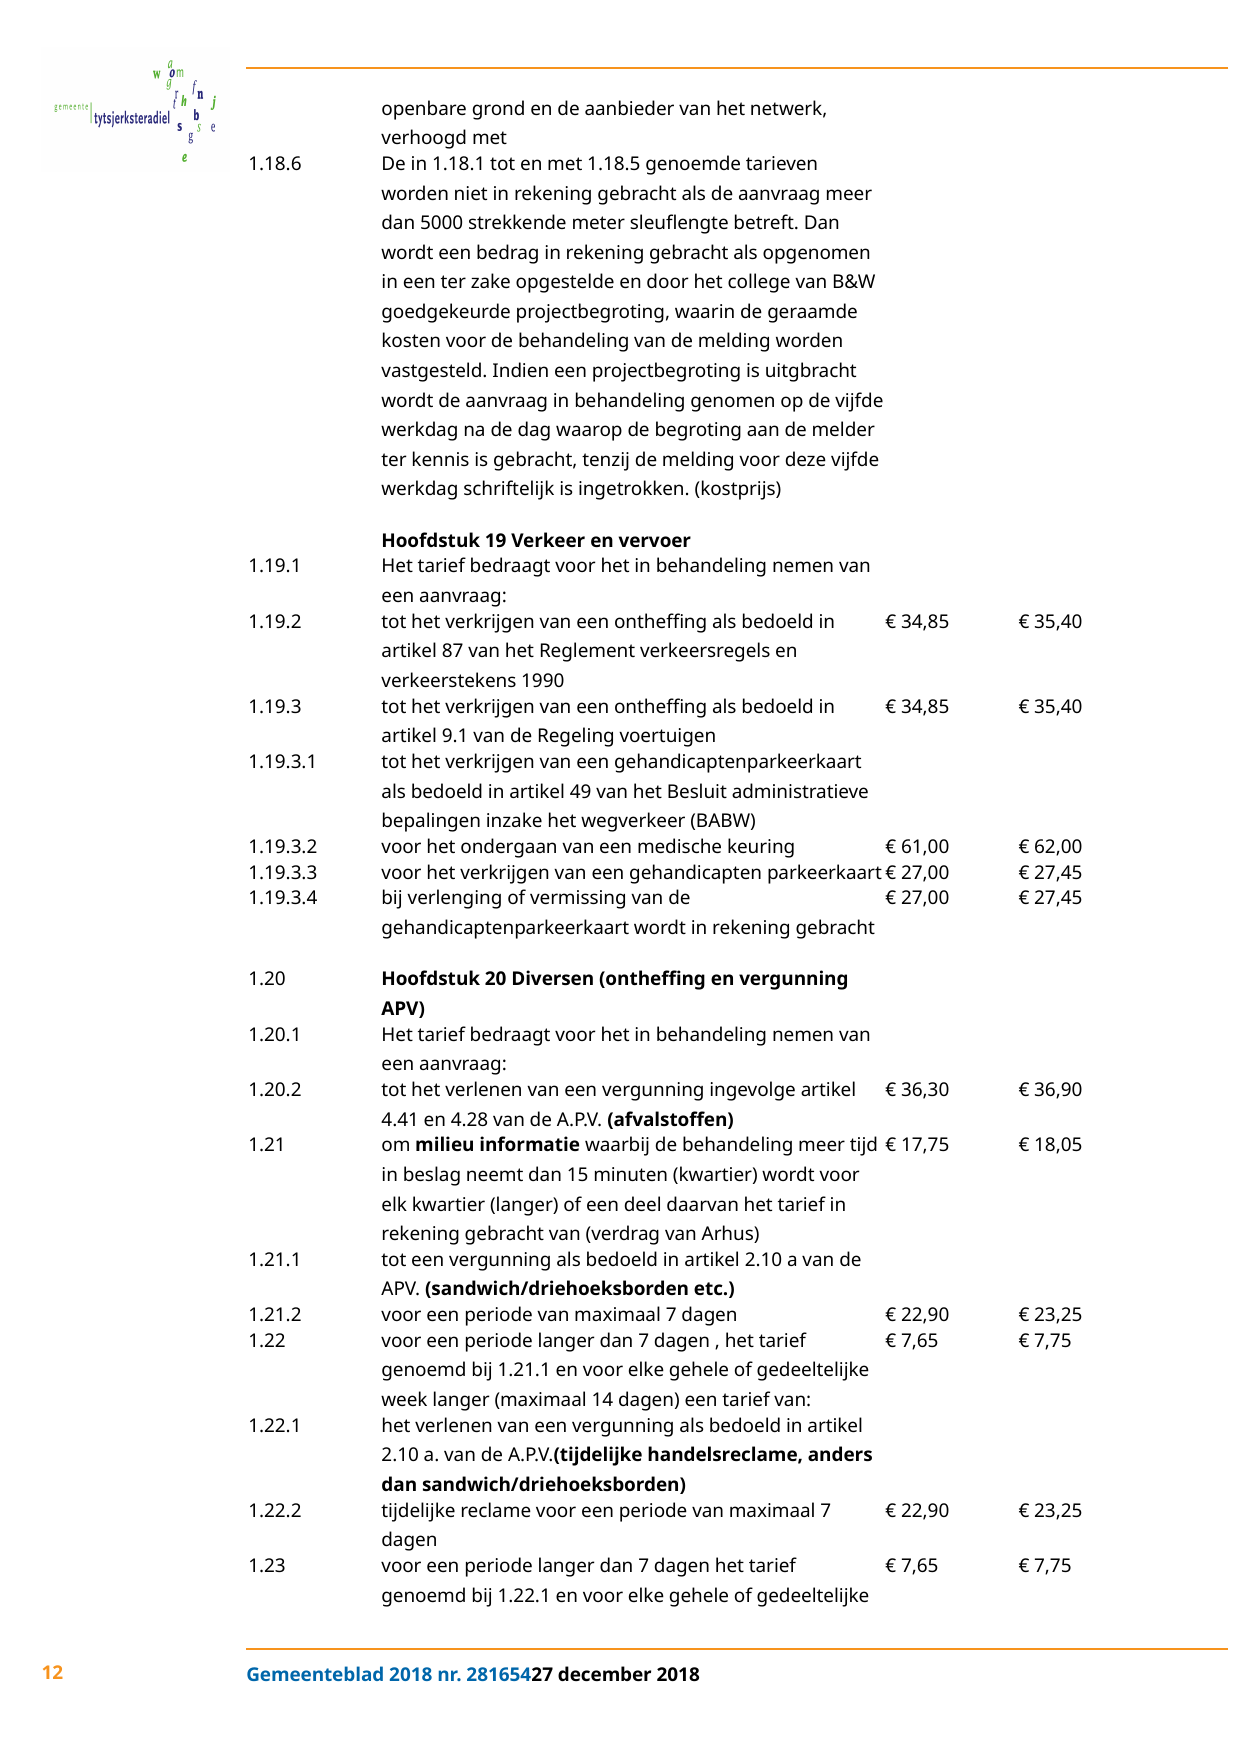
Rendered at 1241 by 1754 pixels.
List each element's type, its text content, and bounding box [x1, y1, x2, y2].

table_cell € 23,25 [1018, 1497, 1152, 1552]
table_cell Hoofdstuk 20 Diversen (ontheffing en vergunning APV) [381, 966, 885, 1021]
table_cell [885, 940, 1018, 966]
table_cell De in 1.18.1 tot en met 1.18.5 genoemde tarieven worden niet in rekening gebracht als de aanvraag meer dan 5000 strekkende meter sleuflengte betreft. Dan wordt een bedrag in rekening gebracht als opgenomen in een ter zake opgestelde en door het college van B&W goedgekeurde projectbegroting, waarin de geraamde kosten voor de behandeling van de melding worden vastgesteld. Indien een projectbegroting is uitgbracht wordt de aanvraag in behandeling genomen op de vijfde werkdag na de dag waarop de begroting aan de melder ter kennis is gebracht, tenzij de melding voor deze vijfde werkdag schriftelijk is ingetrokken. (kostprijs) [381, 150, 885, 501]
table_cell € 34,85 [885, 693, 1018, 748]
table_cell [248, 501, 381, 527]
table_cell [885, 150, 1018, 501]
table_cell tot een vergunning als bedoeld in artikel 2.10 a van de APV. (sandwich/driehoeksborden etc.) [381, 1246, 885, 1301]
table_cell € 36,90 [1018, 1076, 1152, 1132]
table_cell 1.19.3 [248, 693, 381, 748]
table_cell € 27,00 [885, 885, 1018, 940]
table_cell [1018, 553, 1152, 608]
table_cell [885, 1021, 1018, 1076]
table_cell € 7,65 [885, 1327, 1018, 1412]
table_cell openbare grond en de aanbieder van het netwerk, verhoogd met [381, 95, 885, 150]
table_cell het verlenen van een vergunning als bedoeld in artikel 2.10 a. van de A.P.V.(tijdelijke handelsreclame, anders dan sandwich/driehoeksborden) [381, 1412, 885, 1497]
table_cell € 35,40 [1018, 693, 1152, 748]
table_cell 1.19.3.3 [248, 859, 381, 884]
table_cell [1018, 1412, 1152, 1497]
table_cell 1.19.2 [248, 608, 381, 693]
table_cell 1.23 [248, 1552, 381, 1607]
table_cell € 22,90 [885, 1497, 1018, 1552]
table_cell 1.21.1 [248, 1246, 381, 1301]
table_cell [1018, 150, 1152, 501]
table_cell [885, 95, 1018, 150]
table_cell [1018, 940, 1152, 966]
table_cell € 18,05 [1018, 1132, 1152, 1246]
table_cell tot het verkrijgen van een gehandicaptenparkeerkaart als bedoeld in artikel 49 van het Besluit administratieve bepalingen inzake het wegverkeer (BABW) [381, 748, 885, 833]
table_cell € 34,85 [885, 608, 1018, 693]
table_cell € 22,90 [885, 1301, 1018, 1327]
table_cell € 7,65 [885, 1552, 1018, 1607]
table_cell 1.22.1 [248, 1412, 381, 1497]
table_cell tot het verlenen van een vergunning ingevolge artikel 4.41 en 4.28 van de A.P.V. (afvalstoffen) [381, 1076, 885, 1132]
table_cell [1018, 1246, 1152, 1301]
table_cell voor het ondergaan van een medische keuring [381, 833, 885, 859]
table_cell 1.20.1 [248, 1021, 381, 1076]
table_cell 1.21.2 [248, 1301, 381, 1327]
table_cell [1018, 748, 1152, 833]
table_cell € 27,00 [885, 859, 1018, 884]
table_cell 1.21 [248, 1132, 381, 1246]
table_cell voor een periode langer dan 7 dagen , het tarief genoemd bij 1.21.1 en voor elke gehele of gedeeltelijke week langer (maximaal 14 dagen) een tarief van: [381, 1327, 885, 1412]
table_cell [885, 501, 1018, 527]
table_cell [381, 940, 885, 966]
table_cell voor een periode langer dan 7 dagen het tarief genoemd bij 1.22.1 en voor elke gehele of gedeeltelijke [381, 1552, 885, 1607]
table_cell [1018, 527, 1152, 553]
table_cell € 7,75 [1018, 1327, 1152, 1412]
table_cell 1.18.6 [248, 150, 381, 501]
table_cell € 17,75 [885, 1132, 1018, 1246]
table_cell € 62,00 [1018, 833, 1152, 859]
table_cell € 27,45 [1018, 859, 1152, 884]
table_cell bij verlenging of vermissing van de gehandicaptenparkeerkaart wordt in rekening gebracht [381, 885, 885, 940]
table_cell [885, 553, 1018, 608]
table_cell € 7,75 [1018, 1552, 1152, 1607]
table_cell 1.19.3.1 [248, 748, 381, 833]
table_cell voor het verkrijgen van een gehandicapten parkeerkaart [381, 859, 885, 884]
table_cell Het tarief bedraagt voor het in behandeling nemen van een aanvraag: [381, 553, 885, 608]
table_cell 1.20.2 [248, 1076, 381, 1132]
table_cell [885, 966, 1018, 1021]
table_cell € 27,45 [1018, 885, 1152, 940]
table_cell tot het verkrijgen van een ontheffing als bedoeld in artikel 9.1 van de Regeling voertuigen [381, 693, 885, 748]
table_cell tot het verkrijgen van een ontheffing als bedoeld in artikel 87 van het Reglement verkeersregels en verkeerstekens 1990 [381, 608, 885, 693]
table_cell [885, 748, 1018, 833]
table_cell 1.22.2 [248, 1497, 381, 1552]
table_cell [1018, 501, 1152, 527]
table_cell tijdelijke reclame voor een periode van maximaal 7 dagen [381, 1497, 885, 1552]
table_cell 1.19.3.4 [248, 885, 381, 940]
table_cell [381, 501, 885, 527]
table_cell 1.22 [248, 1327, 381, 1412]
table_cell [248, 95, 381, 150]
table_cell [885, 527, 1018, 553]
table_cell 1.19.1 [248, 553, 381, 608]
table_cell [1018, 95, 1152, 150]
table_cell € 35,40 [1018, 608, 1152, 693]
picture [41, 47, 231, 172]
table_cell [248, 940, 381, 966]
table_cell € 61,00 [885, 833, 1018, 859]
table_cell 1.20 [248, 966, 381, 1021]
table_cell om milieu informatie waarbij de behandeling meer tijd in beslag neemt dan 15 minuten (kwartier) wordt voor elk kwartier (langer) of een deel daarvan het tarief in rekening gebracht van (verdrag van Arhus) [381, 1132, 885, 1246]
table_cell Het tarief bedraagt voor het in behandeling nemen van een aanvraag: [381, 1021, 885, 1076]
table_cell [1018, 1021, 1152, 1076]
table_cell [248, 527, 381, 553]
table_cell voor een periode van maximaal 7 dagen [381, 1301, 885, 1327]
table_cell € 23,25 [1018, 1301, 1152, 1327]
table_cell Hoofdstuk 19 Verkeer en vervoer [381, 527, 885, 553]
table_cell [1018, 966, 1152, 1021]
table_cell [885, 1246, 1018, 1301]
table_cell [885, 1412, 1018, 1497]
table_cell 1.19.3.2 [248, 833, 381, 859]
table_cell € 36,30 [885, 1076, 1018, 1132]
